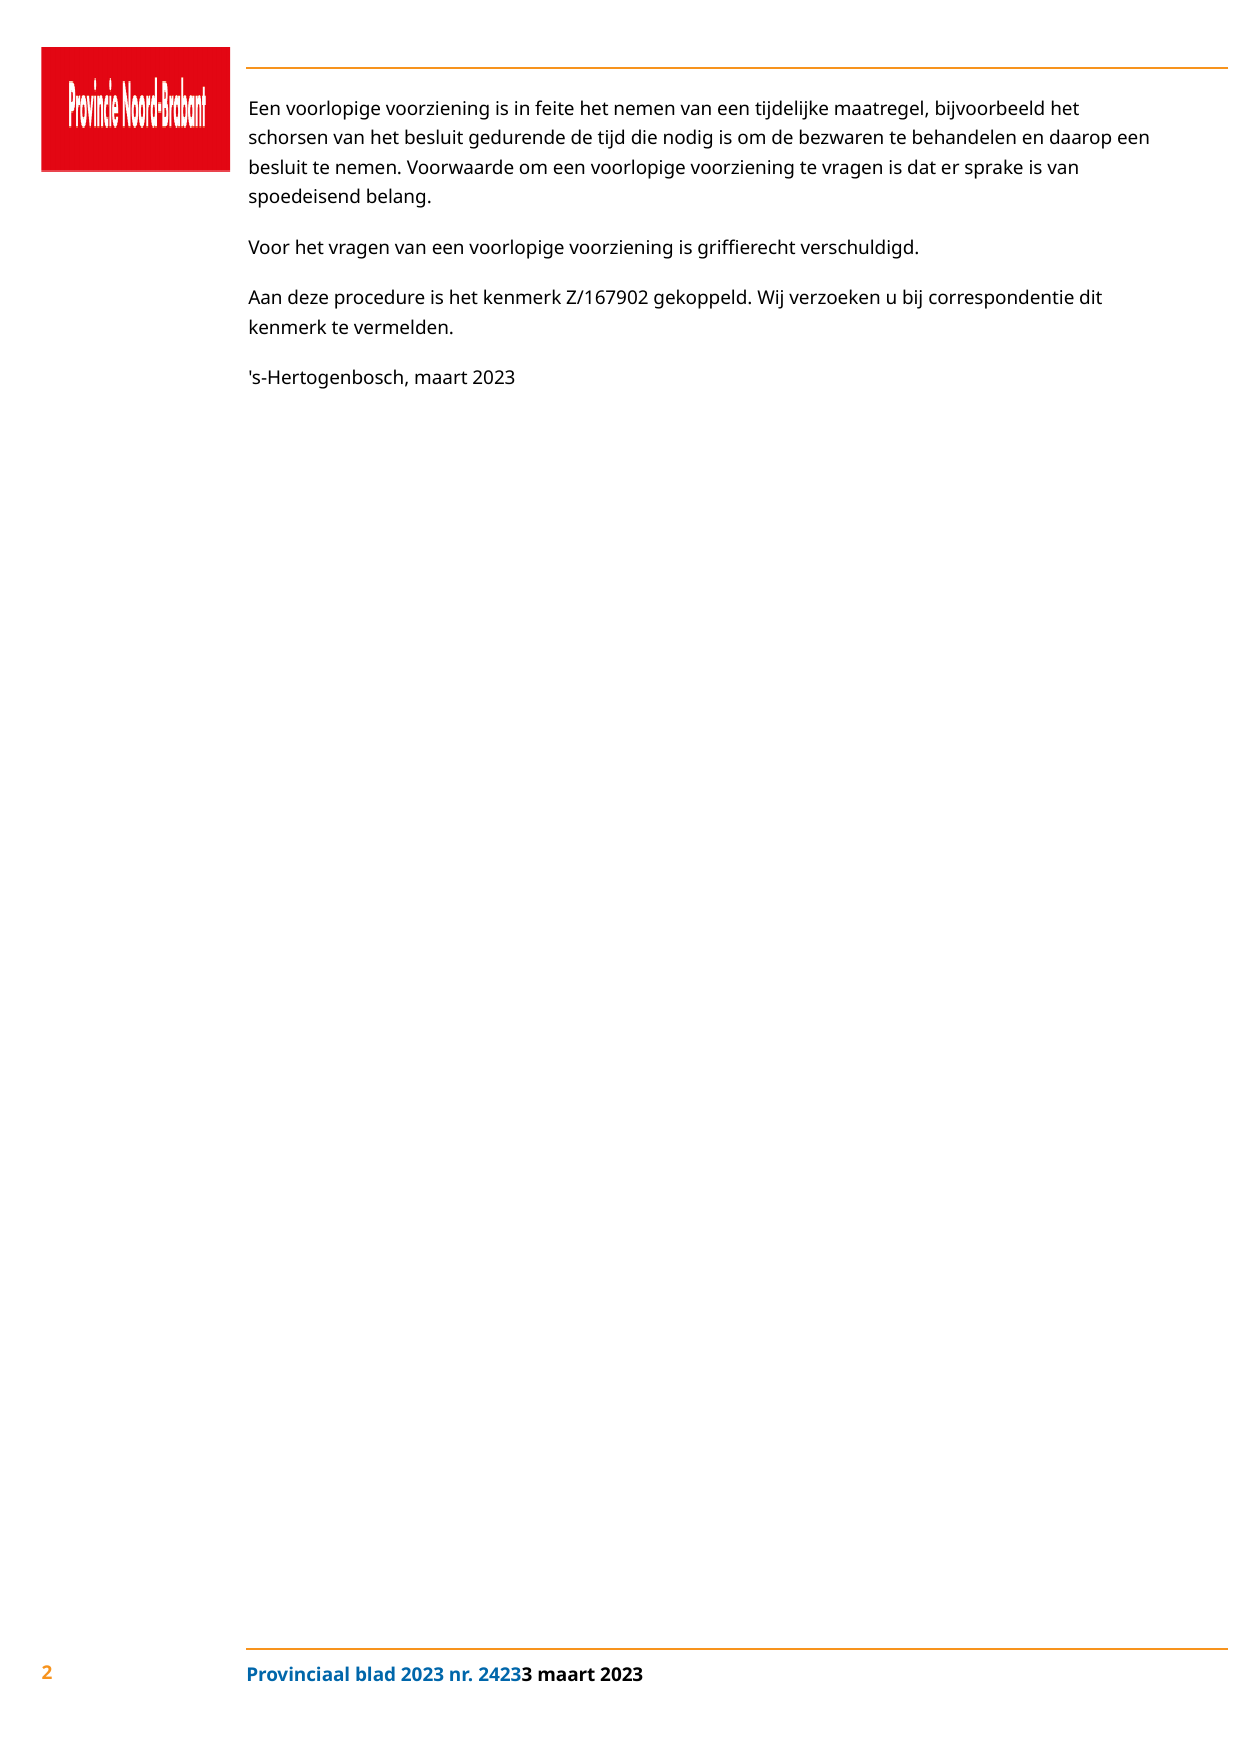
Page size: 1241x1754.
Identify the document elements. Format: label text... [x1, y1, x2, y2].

text Aan deze procedure is het kenmerk Z/167902 gekoppeld. Wij verzoeken u bij correspondentie dit kenmerk te vermelden. [248, 284, 1152, 340]
text 's-Hertogenbosch, maart 2023 [248, 364, 1152, 390]
text Voor het vragen van een voorlopige voorziening is griffierecht verschuldigd. [248, 234, 1152, 260]
picture [41, 47, 231, 172]
text Een voorlopige voorziening is in feite het nemen van een tijdelijke maatregel, bijvoorbeeld het schorsen van het besluit gedurende de tijd die nodig is om de bezwaren te behandelen en daarop een besluit te nemen. Voorwaarde om een voorlopige voorziening te vragen is dat er sprake is van spoedeisend belang. [248, 95, 1152, 209]
